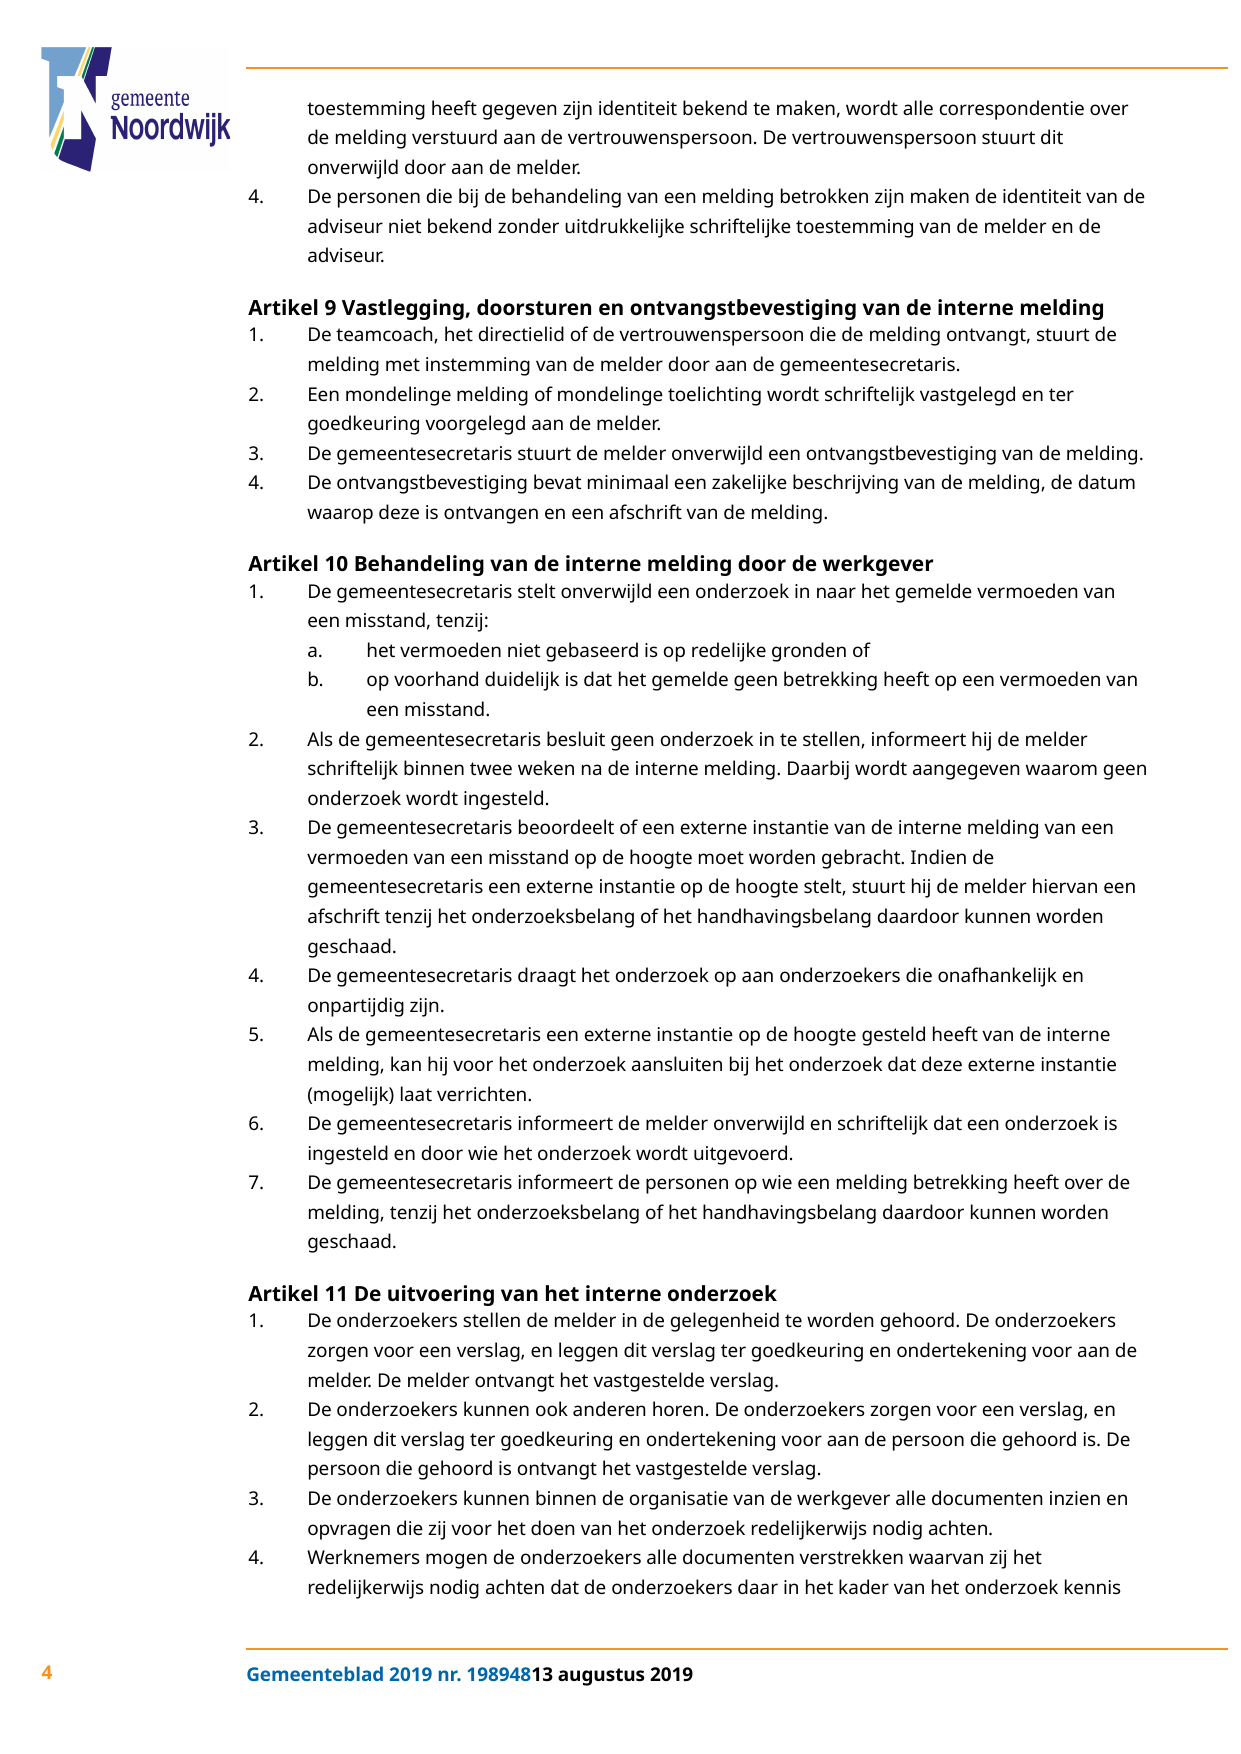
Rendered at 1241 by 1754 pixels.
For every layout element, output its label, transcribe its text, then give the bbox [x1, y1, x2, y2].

list toestemming heeft gegeven zijn identiteit bekend te maken, wordt alle correspondentie over de melding verstuurd aan de vertrouwenspersoon. De vertrouwenspersoon stuurt dit onverwijld door aan de melder. [248, 95, 1152, 180]
text Artikel 11 De uitvoering van het interne onderzoek [248, 1279, 1152, 1308]
list De personen die bij de behandeling van een melding betrokken zijn maken de identiteit van de adviseur niet bekend zonder uitdrukkelijke schriftelijke toestemming van de melder en de adviseur. [248, 183, 1152, 268]
list De ontvangstbevestiging bevat minimaal een zakelijke beschrijving van de melding, de datum waarop deze is ontvangen en een afschrift van de melding. [248, 469, 1152, 525]
list De gemeentesecretaris informeert de melder onverwijld en schriftelijk dat een onderzoek is ingesteld en door wie het onderzoek wordt uitgevoerd. [248, 1110, 1152, 1166]
list De onderzoekers stellen de melder in de gelegenheid te worden gehoord. De onderzoekers zorgen voor een verslag, en leggen dit verslag ter goedkeuring en ondertekening voor aan de melder. De melder ontvangt het vastgestelde verslag. [248, 1308, 1152, 1392]
list De onderzoekers kunnen binnen de organisatie van de werkgever alle documenten inzien en opvragen die zij voor het doen van het onderzoek redelijkerwijs nodig achten. [248, 1485, 1152, 1540]
list De onderzoekers kunnen ook anderen horen. De onderzoekers zorgen voor een verslag, en leggen dit verslag ter goedkeuring en ondertekening voor aan de persoon die gehoord is. De persoon die gehoord is ontvangt het vastgestelde verslag. [248, 1396, 1152, 1481]
text Artikel 10 Behandeling van de interne melding door de werkgever [248, 549, 1152, 578]
list De gemeentesecretaris beoordeelt of een externe instantie van de interne melding van een vermoeden van een misstand op de hoogte moet worden gebracht. Indien de gemeentesecretaris een externe instantie op de hoogte stelt, stuurt hij de melder hiervan een afschrift tenzij het onderzoeksbelang of het handhavingsbelang daardoor kunnen worden geschaad. [248, 814, 1152, 959]
picture [41, 47, 231, 172]
list De gemeentesecretaris draagt het onderzoek op aan onderzoekers die onafhankelijk en onpartijdig zijn. [248, 962, 1152, 1018]
list De gemeentesecretaris stuurt de melder onverwijld een ontvangstbevestiging van de melding. [248, 440, 1152, 466]
list De gemeentesecretaris stelt onverwijld een onderzoek in naar het gemelde vermoeden van een misstand, tenzij: [248, 578, 1152, 633]
list het vermoeden niet gebaseerd is op redelijke gronden of [307, 637, 1152, 663]
text Artikel 9 Vastlegging, doorsturen en ontvangstbevestiging van de interne melding [248, 293, 1152, 322]
list Als de gemeentesecretaris besluit geen onderzoek in te stellen, informeert hij de melder schriftelijk binnen twee weken na de interne melding. Daarbij wordt aangegeven waarom geen onderzoek wordt ingesteld. [248, 726, 1152, 811]
list op voorhand duidelijk is dat het gemelde geen betrekking heeft op een vermoeden van een misstand. [307, 667, 1152, 722]
list De gemeentesecretaris informeert de personen op wie een melding betrekking heeft over de melding, tenzij het onderzoeksbelang of het handhavingsbelang daardoor kunnen worden geschaad. [248, 1169, 1152, 1254]
list Een mondelinge melding of mondelinge toelichting wordt schriftelijk vastgelegd en ter goedkeuring voorgelegd aan de melder. [248, 381, 1152, 436]
list Werknemers mogen de onderzoekers alle documenten verstrekken waarvan zij het redelijkerwijs nodig achten dat de onderzoekers daar in het kader van het onderzoek kennis [248, 1544, 1152, 1599]
list Als de gemeentesecretaris een externe instantie op de hoogte gesteld heeft van de interne melding, kan hij voor het onderzoek aansluiten bij het onderzoek dat deze externe instantie (mogelijk) laat verrichten. [248, 1022, 1152, 1107]
list De teamcoach, het directielid of de vertrouwenspersoon die de melding ontvangt, stuurt de melding met instemming van de melder door aan de gemeentesecretaris. [248, 322, 1152, 377]
